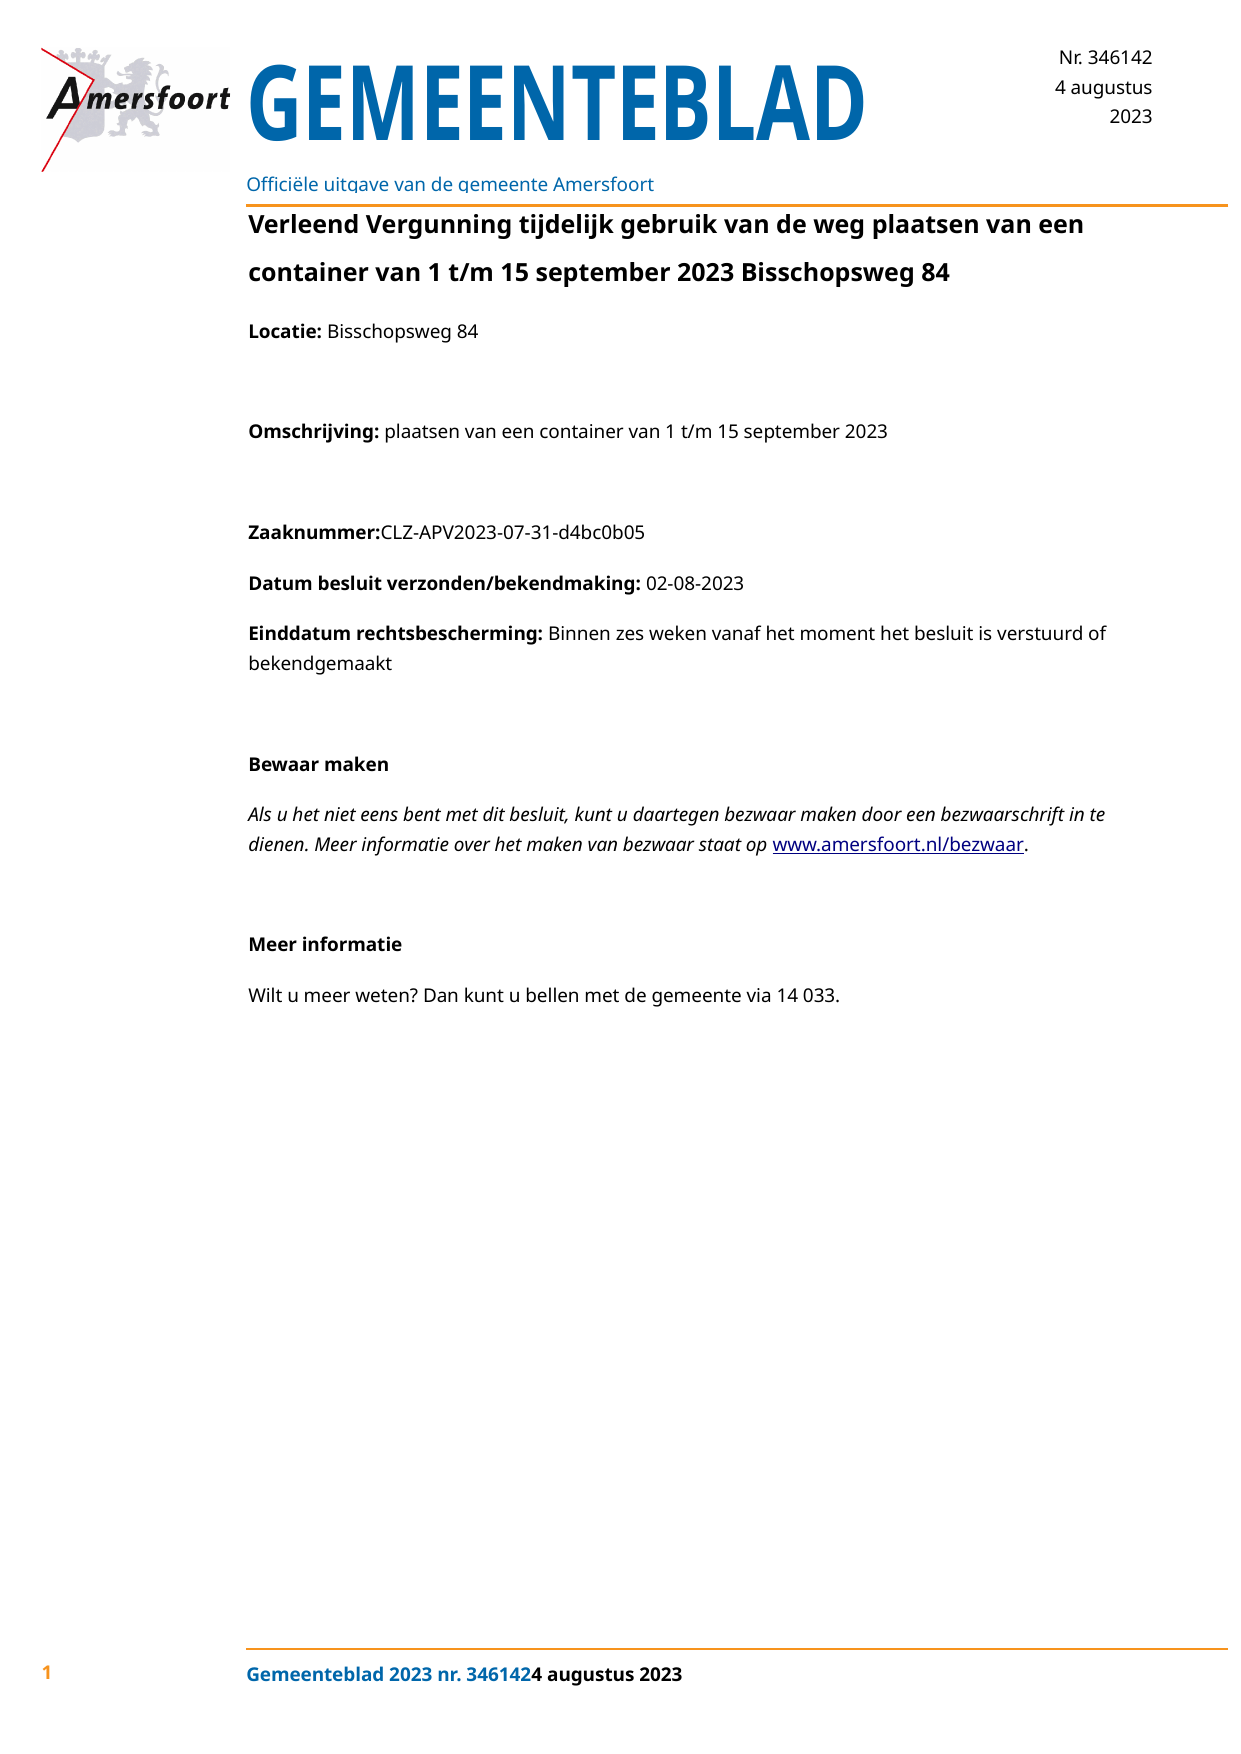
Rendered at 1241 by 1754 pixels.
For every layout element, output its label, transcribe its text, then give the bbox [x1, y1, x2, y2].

text Bewaar maken [248, 751, 1152, 777]
text Als u het niet eens bent met dit besluit, kunt u daartegen bezwaar maken door een bezwaarschrift in te dienen. Meer informatie over het maken van bezwaar staat op www.amersfoort.nl/bezwaar. [248, 801, 1152, 857]
text Meer informatie [248, 932, 1152, 957]
text Wilt u meer weten? Dan kunt u bellen met de gemeente via 14 033. [248, 982, 1152, 1008]
text Zaaknummer:CLZ-APV2023-07-31-d4bc0b05 [248, 519, 1152, 545]
text Datum besluit verzonden/bekendmaking: 02-08-2023 [248, 570, 1152, 596]
text Einddatum rechtsbescherming: Binnen zes weken vanaf het moment het besluit is verstuurd of bekendgemaakt [248, 620, 1152, 676]
picture [41, 47, 231, 172]
text Locatie: Bisschopsweg 84 [248, 318, 1152, 344]
text Omschrijving: plaatsen van een container van 1 t/m 15 september 2023 [248, 419, 1152, 444]
text Verleend Vergunning tijdelijk gebruik van de weg plaatsen van een container van 1 t/m 15 september 2023 Bisschopsweg 84 [248, 207, 1152, 288]
